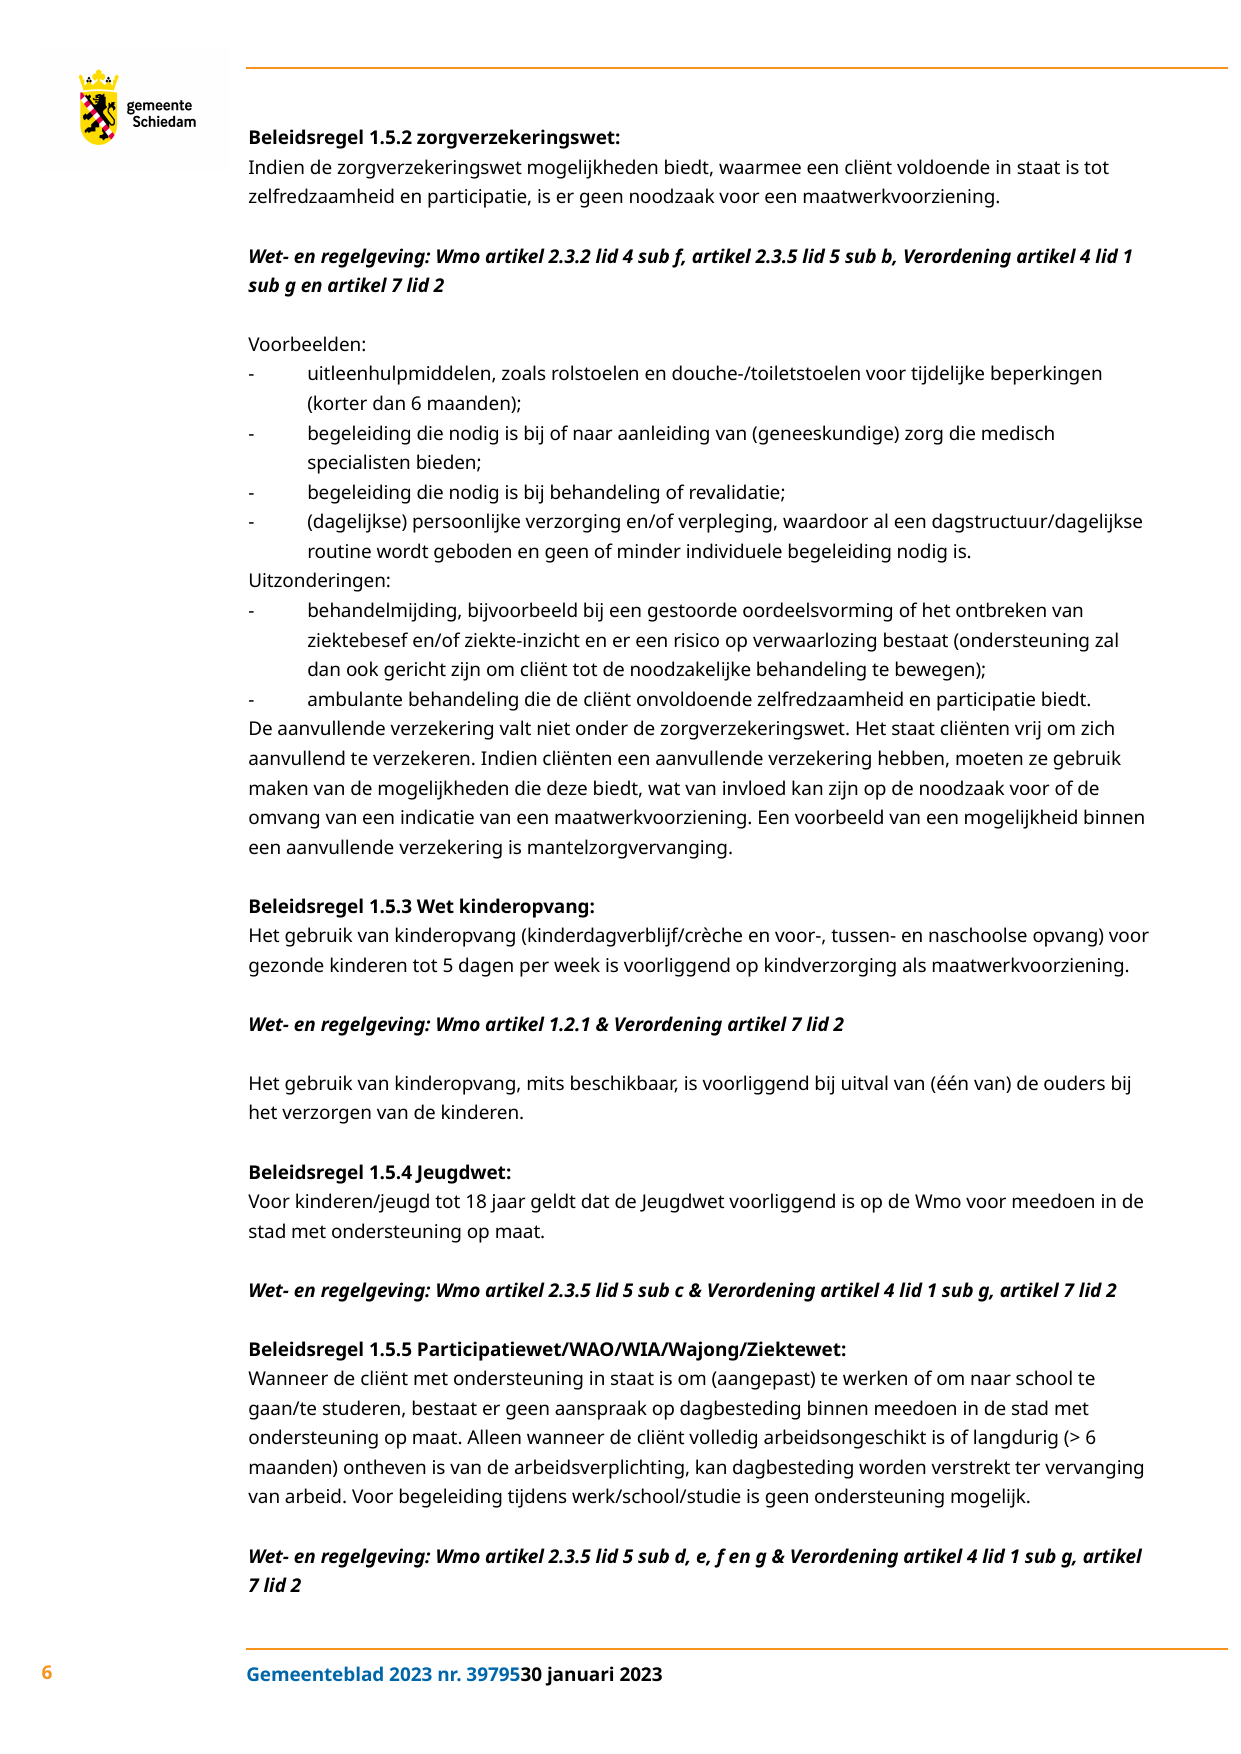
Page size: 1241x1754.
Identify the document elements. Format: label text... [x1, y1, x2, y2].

table_header Beleidsregel 1.5.2 zorgverzekeringswet: Indien de zorgverzekeringswet mogelijkheden biedt, waarmee een cliënt voldoende in staat is tot zelfredzaamheid en participatie, is er geen noodzaak voor een maatwerkvoorziening. Wet- en regelgeving: Wmo artikel 2.3.2 lid 4 sub f, artikel 2.3.5 lid 5 sub b, Verordening artikel 4 lid 1 sub g en artikel 7 lid 2 [248, 125, 1152, 298]
list begeleiding die nodig is bij behandeling of revalidatie; [248, 479, 1152, 504]
picture [41, 47, 231, 172]
list uitleenhulpmiddelen, zoals rolstoelen en douche-/toiletstoelen voor tijdelijke beperkingen (korter dan 6 maanden); [248, 361, 1152, 416]
table_header Beleidsregel 1.5.5 Participatiewet/WAO/WIA/Wajong/Ziektewet: Wanneer de cliënt met ondersteuning in staat is om (aangepast) te werken of om naar school te gaan/te studeren, bestaat er geen aanspraak op dagbesteding binnen meedoen in de stad met ondersteuning op maat. Alleen wanneer de cliënt volledig arbeidsongeschikt is of langdurig (> 6 maanden) ontheven is van de arbeidsverplichting, kan dagbesteding worden verstrekt ter vervanging van arbeid. Voor begeleiding tijdens werk/school/studie is geen ondersteuning mogelijk. Wet- en regelgeving: Wmo artikel 2.3.5 lid 5 sub d, e, f en g & Verordening artikel 4 lid 1 sub g, artikel 7 lid 2 [248, 1336, 1152, 1598]
text Voorbeelden: [248, 331, 1152, 357]
list begeleiding die nodig is bij of naar aanleiding van (geneeskundige) zorg die medisch specialisten bieden; [248, 420, 1152, 475]
text De aanvullende verzekering valt niet onder de zorgverzekeringswet. Het staat cliënten vrij om zich aanvullend te verzekeren. Indien cliënten een aanvullende verzekering hebben, moeten ze gebruik maken van de mogelijkheden die deze biedt, wat van invloed kan zijn op de noodzaak voor of de omvang van een indicatie van een maatwerkvoorziening. Een voorbeeld van een mogelijkheid binnen een aanvullende verzekering is mantelzorgvervanging. [248, 716, 1152, 859]
list behandelmijding, bijvoorbeeld bij een gestoorde oordeelsvorming of het ontbreken van ziektebesef en/of ziekte-inzicht en er een risico op verwaarlozing bestaat (ondersteuning zal dan ook gericht zijn om cliënt tot de noodzakelijke behandeling te bewegen); [248, 597, 1152, 682]
table_header Beleidsregel 1.5.3 Wet kinderopvang: Het gebruik van kinderopvang (kinderdagverblijf/crèche en voor-, tussen- en naschoolse opvang) voor gezonde kinderen tot 5 dagen per week is voorliggend op kindverzorging als maatwerkvoorziening. Wet- en regelgeving: Wmo artikel 1.2.1 & Verordening artikel 7 lid 2 [248, 893, 1152, 1037]
table_header Beleidsregel 1.5.4 Jeugdwet: Voor kinderen/jeugd tot 18 jaar geldt dat de Jeugdwet voorliggend is op de Wmo voor meedoen in de stad met ondersteuning op maat. Wet- en regelgeving: Wmo artikel 2.3.5 lid 5 sub c & Verordening artikel 4 lid 1 sub g, artikel 7 lid 2 [248, 1159, 1152, 1303]
list ambulante behandeling die de cliënt onvoldoende zelfredzaamheid en participatie biedt. [248, 686, 1152, 712]
text Het gebruik van kinderopvang, mits beschikbaar, is voorliggend bij uitval van (één van) de ouders bij het verzorgen van de kinderen. [248, 1070, 1152, 1125]
text Uitzonderingen: [248, 568, 1152, 593]
list (dagelijkse) persoonlijke verzorging en/of verpleging, waardoor al een dagstructuur/dagelijkse routine wordt geboden en geen of minder individuele begeleiding nodig is. [248, 508, 1152, 564]
